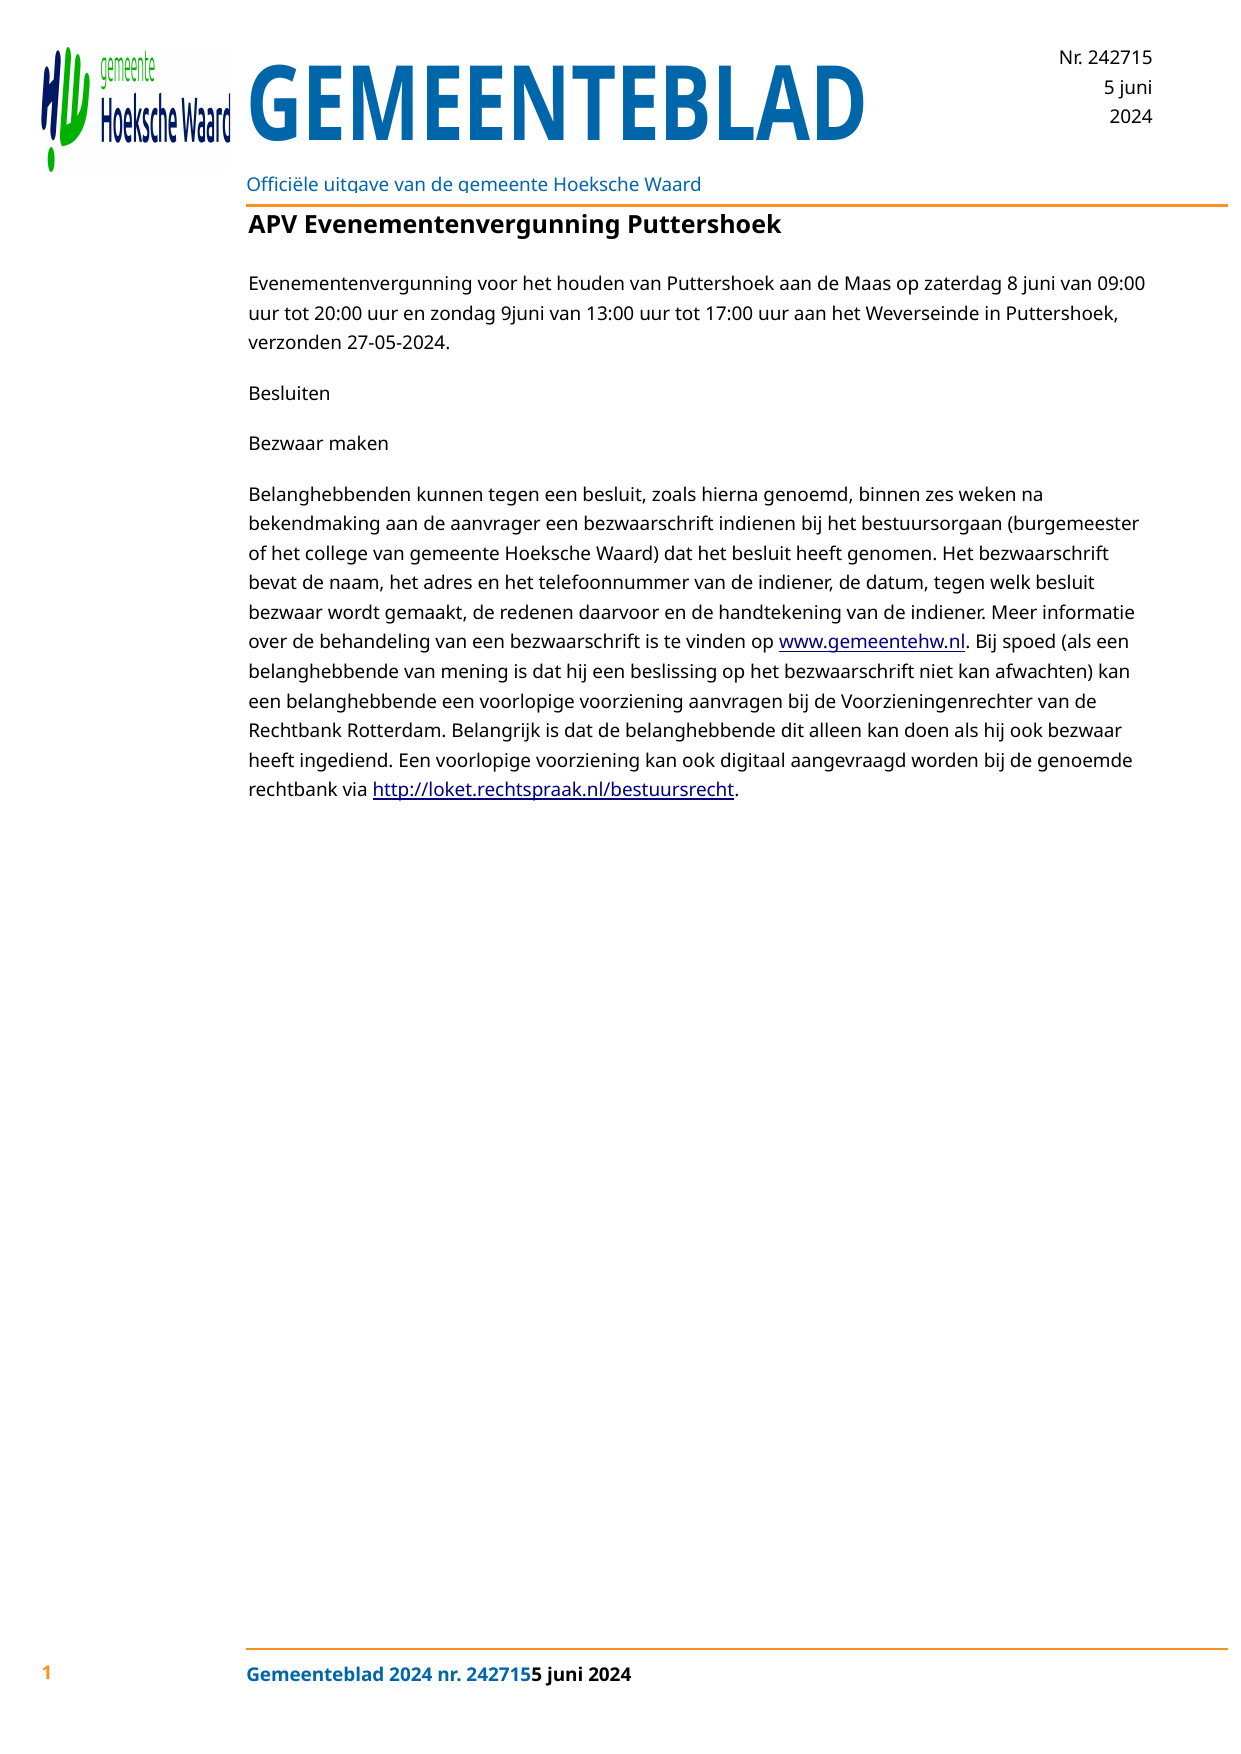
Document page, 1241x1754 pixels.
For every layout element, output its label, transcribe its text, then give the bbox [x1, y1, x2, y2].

text Belanghebbenden kunnen tegen een besluit, zoals hierna genoemd, binnen zes weken na bekendmaking aan de aanvrager een bezwaarschrift indienen bij het bestuursorgaan (burgemeester of het college van gemeente Hoeksche Waard) dat het besluit heeft genomen. Het bezwaarschrift bevat de naam, het adres en het telefoonnummer van de indiener, de datum, tegen welk besluit bezwaar wordt gemaakt, de redenen daarvoor en de handtekening van de indiener. Meer informatie over de behandeling van een bezwaarschrift is te vinden op www.gemeentehw.nl. Bij spoed (als een belanghebbende van mening is dat hij een beslissing op het bezwaarschrift niet kan afwachten) kan een belanghebbende een voorlopige voorziening aanvragen bij de Voorzieningenrechter van de Rechtbank Rotterdam. Belangrijk is dat de belanghebbende dit alleen kan doen als hij ook bezwaar heeft ingediend. Een voorlopige voorziening kan ook digitaal aangevraagd worden bij de genoemde rechtbank via http://loket.rechtspraak.nl/bestuursrecht. [248, 481, 1152, 802]
text APV Evenementenvergunning Puttershoek [248, 207, 1152, 241]
text Besluiten [248, 380, 1152, 406]
text Evenementenvergunning voor het houden van Puttershoek aan de Maas op zaterdag 8 juni van 09:00 uur tot 20:00 uur en zondag 9juni van 13:00 uur tot 17:00 uur aan het Weverseinde in Puttershoek, verzonden 27-05-2024. [248, 270, 1152, 355]
text Bezwaar maken [248, 430, 1152, 456]
picture [41, 47, 231, 172]
